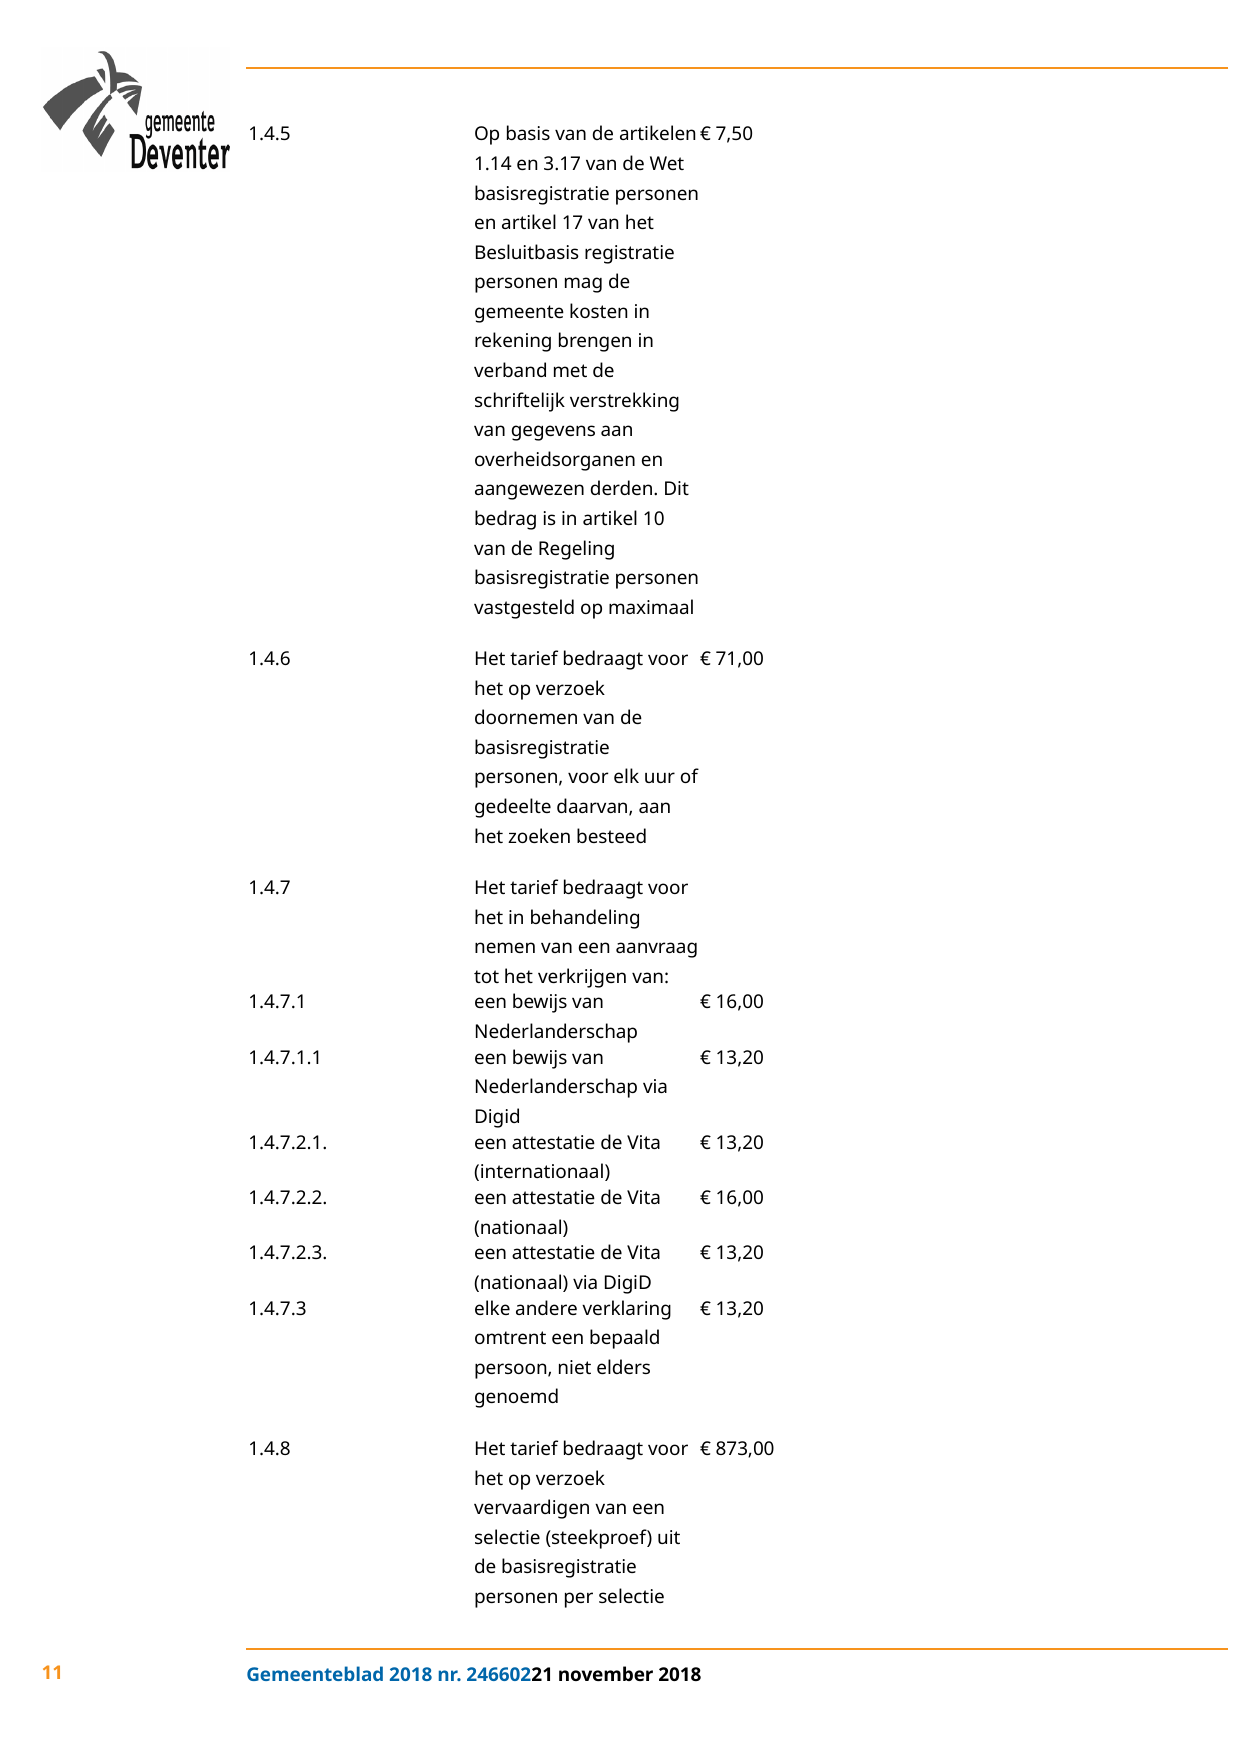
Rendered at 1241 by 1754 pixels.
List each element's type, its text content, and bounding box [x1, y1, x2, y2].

table_cell 1.4.7.2.1. [248, 1129, 474, 1184]
table_cell € 13,20 [700, 1129, 926, 1184]
table_cell [700, 95, 926, 121]
table_cell 1.4.7 [248, 874, 474, 989]
table_cell [474, 95, 700, 121]
table_cell een bewijs van Nederlanderschap via Digid [474, 1044, 700, 1129]
table_cell [700, 874, 926, 989]
table_cell Het tarief bedraagt voor het op verzoek doornemen van de basisregistratie personen, voor elk uur of gedeelte daarvan, aan het zoeken besteed [474, 645, 700, 848]
table_cell € 7,50 [700, 121, 926, 619]
table_cell 1.4.8 [248, 1435, 474, 1609]
table_cell Op basis van de artikelen 1.14 en 3.17 van de Wet basisregistratie personen en artikel 17 van het Besluitbasis registratie personen mag de gemeente kosten in rekening brengen in verband met de schriftelijk verstrekking van gegevens aan overheidsorganen en aangewezen derden. Dit bedrag is in artikel 10 van de Regeling basisregistratie personen vastgesteld op maximaal [474, 121, 700, 619]
table_cell [700, 620, 926, 645]
table_cell € 13,20 [700, 1295, 926, 1409]
table_cell elke andere verklaring omtrent een bepaald persoon, niet elders genoemd [474, 1295, 700, 1409]
table_cell [248, 1409, 474, 1435]
table_cell € 873,00 [700, 1435, 926, 1609]
table_cell [700, 849, 926, 874]
table_cell [248, 95, 474, 121]
table_cell een attestatie de Vita (nationaal) [474, 1184, 700, 1239]
table_cell € 13,20 [700, 1044, 926, 1129]
table_cell € 16,00 [700, 989, 926, 1044]
table_cell 1.4.7.1 [248, 989, 474, 1044]
table_cell [248, 849, 474, 874]
table_cell 1.4.5 [248, 121, 474, 619]
table_cell [474, 1409, 700, 1435]
table_cell [248, 620, 474, 645]
table_cell een attestatie de Vita (nationaal) via DigiD [474, 1240, 700, 1295]
table_cell € 13,20 [700, 1240, 926, 1295]
table_cell 1.4.7.2.2. [248, 1184, 474, 1239]
table_cell [474, 620, 700, 645]
table_cell een attestatie de Vita (internationaal) [474, 1129, 700, 1184]
table_cell 1.4.6 [248, 645, 474, 848]
table_cell [700, 1409, 926, 1435]
table_cell een bewijs van Nederlanderschap [474, 989, 700, 1044]
table_cell 1.4.7.3 [248, 1295, 474, 1409]
picture [41, 47, 231, 172]
table_cell Het tarief bedraagt voor het op verzoek vervaardigen van een selectie (steekproef) uit de basisregistratie personen per selectie [474, 1435, 700, 1609]
table_cell [474, 849, 700, 874]
table_cell 1.4.7.2.3. [248, 1240, 474, 1295]
table_cell Het tarief bedraagt voor het in behandeling nemen van een aanvraag tot het verkrijgen van: [474, 874, 700, 989]
table_cell 1.4.7.1.1 [248, 1044, 474, 1129]
table_cell € 16,00 [700, 1184, 926, 1239]
table_cell € 71,00 [700, 645, 926, 848]
